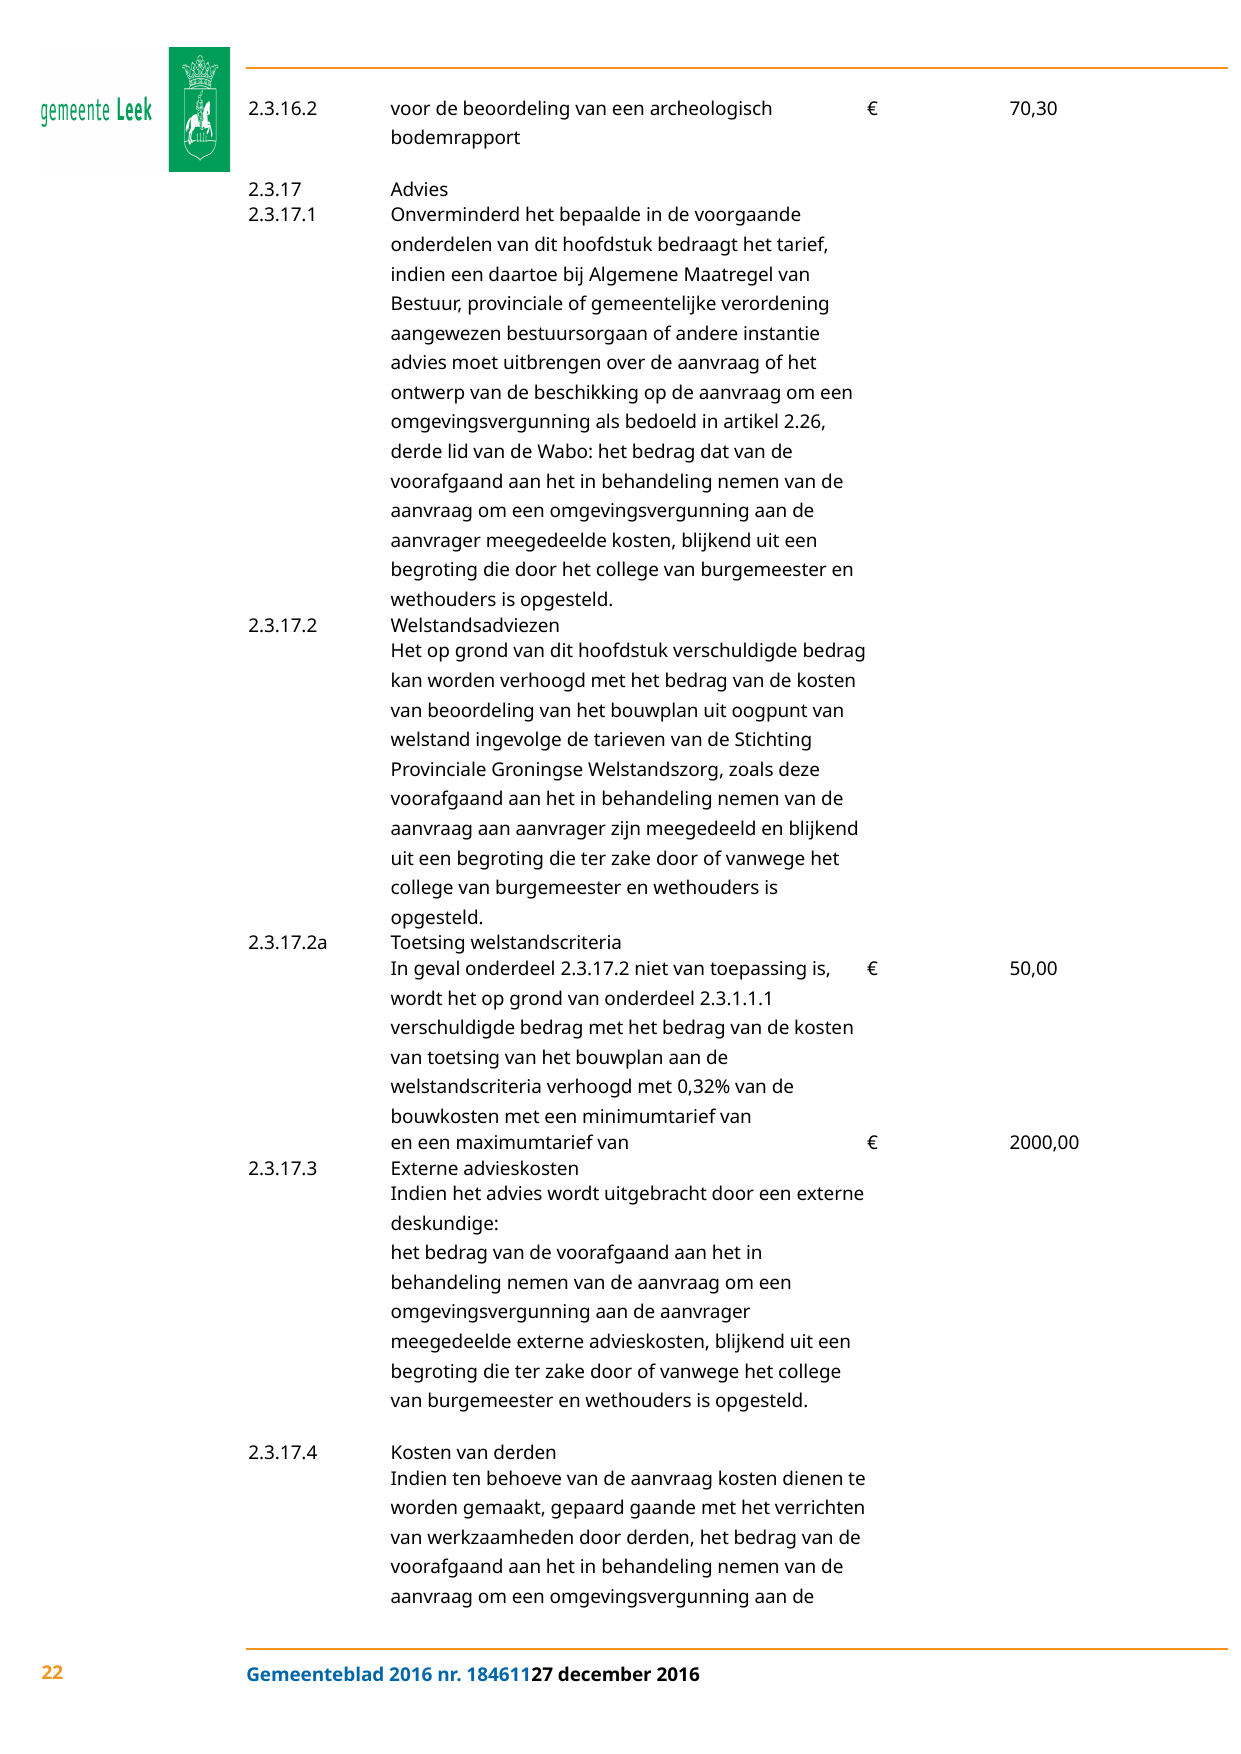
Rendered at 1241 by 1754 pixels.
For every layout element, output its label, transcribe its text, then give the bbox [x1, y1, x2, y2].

table_cell Indien het advies wordt uitgebracht door een externe deskundige: het bedrag van de voorafgaand aan het in behandeling nemen van de aanvraag om een omgevingsvergunning aan de aanvrager meegedeelde externe advieskosten, blijkend uit een begroting die ter zake door of vanwege het college van burgemeester en wethouders is opgesteld. [390, 1180, 867, 1413]
table_cell Advies [390, 176, 867, 202]
table_cell € [867, 955, 1009, 1129]
table_cell In geval onderdeel 2.3.17.2 niet van toepassing is, wordt het op grond van onderdeel 2.3.1.1.1 verschuldigde bedrag met het bedrag van de kosten van toetsing van het bouwplan aan de welstandscriteria verhoogd met 0,32% van de bouwkosten met een minimumtarief van [390, 955, 867, 1129]
table_cell [867, 1155, 1009, 1180]
table_cell [248, 1180, 390, 1413]
table_cell [390, 1413, 867, 1439]
table_cell [248, 638, 390, 929]
table_cell [1009, 1413, 1152, 1439]
table_cell [867, 1413, 1009, 1439]
table_cell 70,30 [1009, 95, 1152, 150]
table_cell [1009, 638, 1152, 929]
table_cell Onverminderd het bepaalde in de voorgaande onderdelen van dit hoofdstuk bedraagt het tarief, indien een daartoe bij Algemene Maatregel van Bestuur, provinciale of gemeentelijke verordening aangewezen bestuursorgaan of andere instantie advies moet uitbrengen over de aanvraag of het ontwerp van de beschikking op de aanvraag om een omgevingsvergunning als bedoeld in artikel 2.26, derde lid van de Wabo: het bedrag dat van de voorafgaand aan het in behandeling nemen van de aanvraag om een omgevingsvergunning aan de aanvrager meegedeelde kosten, blijkend uit een begroting die door het college van burgemeester en wethouders is opgesteld. [390, 202, 867, 612]
table_cell [1009, 1439, 1152, 1465]
table_cell [1009, 612, 1152, 638]
table_cell Kosten van derden [390, 1439, 867, 1465]
table_cell [867, 638, 1009, 929]
table_cell € [867, 95, 1009, 150]
table_cell [867, 202, 1009, 612]
table_cell 2000,00 [1009, 1129, 1152, 1155]
table_cell 50,00 [1009, 955, 1152, 1129]
table_cell voor de beoordeling van een archeologisch bodemrapport [390, 95, 867, 150]
table_cell 2.3.16.2 [248, 95, 390, 150]
table_cell 2.3.17.2a [248, 930, 390, 955]
table_cell en een maximumtarief van [390, 1129, 867, 1155]
table_cell [1009, 176, 1152, 202]
table_cell [867, 1180, 1009, 1413]
table_cell [248, 1129, 390, 1155]
table_cell [248, 150, 390, 176]
table_cell [1009, 202, 1152, 612]
table_cell 2.3.17.3 [248, 1155, 390, 1180]
table_cell 2.3.17.2 [248, 612, 390, 638]
table_cell [867, 930, 1009, 955]
picture [41, 47, 231, 172]
table_cell Externe advieskosten [390, 1155, 867, 1180]
table_cell [248, 1465, 390, 1609]
table_cell [1009, 930, 1152, 955]
table_cell Toetsing welstandscriteria [390, 930, 867, 955]
table_cell Welstandsadviezen [390, 612, 867, 638]
table_cell 2.3.17 [248, 176, 390, 202]
table_cell [1009, 1465, 1152, 1609]
table_cell [248, 1413, 390, 1439]
table_cell [248, 955, 390, 1129]
table_cell 2.3.17.4 [248, 1439, 390, 1465]
table_cell [1009, 1155, 1152, 1180]
table_cell [867, 612, 1009, 638]
table_cell [867, 150, 1009, 176]
table_cell [390, 150, 867, 176]
table_cell [867, 176, 1009, 202]
table_cell Het op grond van dit hoofdstuk verschuldigde bedrag kan worden verhoogd met het bedrag van de kosten van beoordeling van het bouwplan uit oogpunt van welstand ingevolge de tarieven van de Stichting Provinciale Groningse Welstandszorg, zoals deze voorafgaand aan het in behandeling nemen van de aanvraag aan aanvrager zijn meegedeeld en blijkend uit een begroting die ter zake door of vanwege het college van burgemeester en wethouders is opgesteld. [390, 638, 867, 929]
table_cell [1009, 1180, 1152, 1413]
table_cell € [867, 1129, 1009, 1155]
table_cell [867, 1439, 1009, 1465]
table_cell [1009, 150, 1152, 176]
table_cell Indien ten behoeve van de aanvraag kosten dienen te worden gemaakt, gepaard gaande met het verrichten van werkzaamheden door derden, het bedrag van de voorafgaand aan het in behandeling nemen van de aanvraag om een omgevingsvergunning aan de [390, 1465, 867, 1609]
table_cell [867, 1465, 1009, 1609]
table_cell 2.3.17.1 [248, 202, 390, 612]
